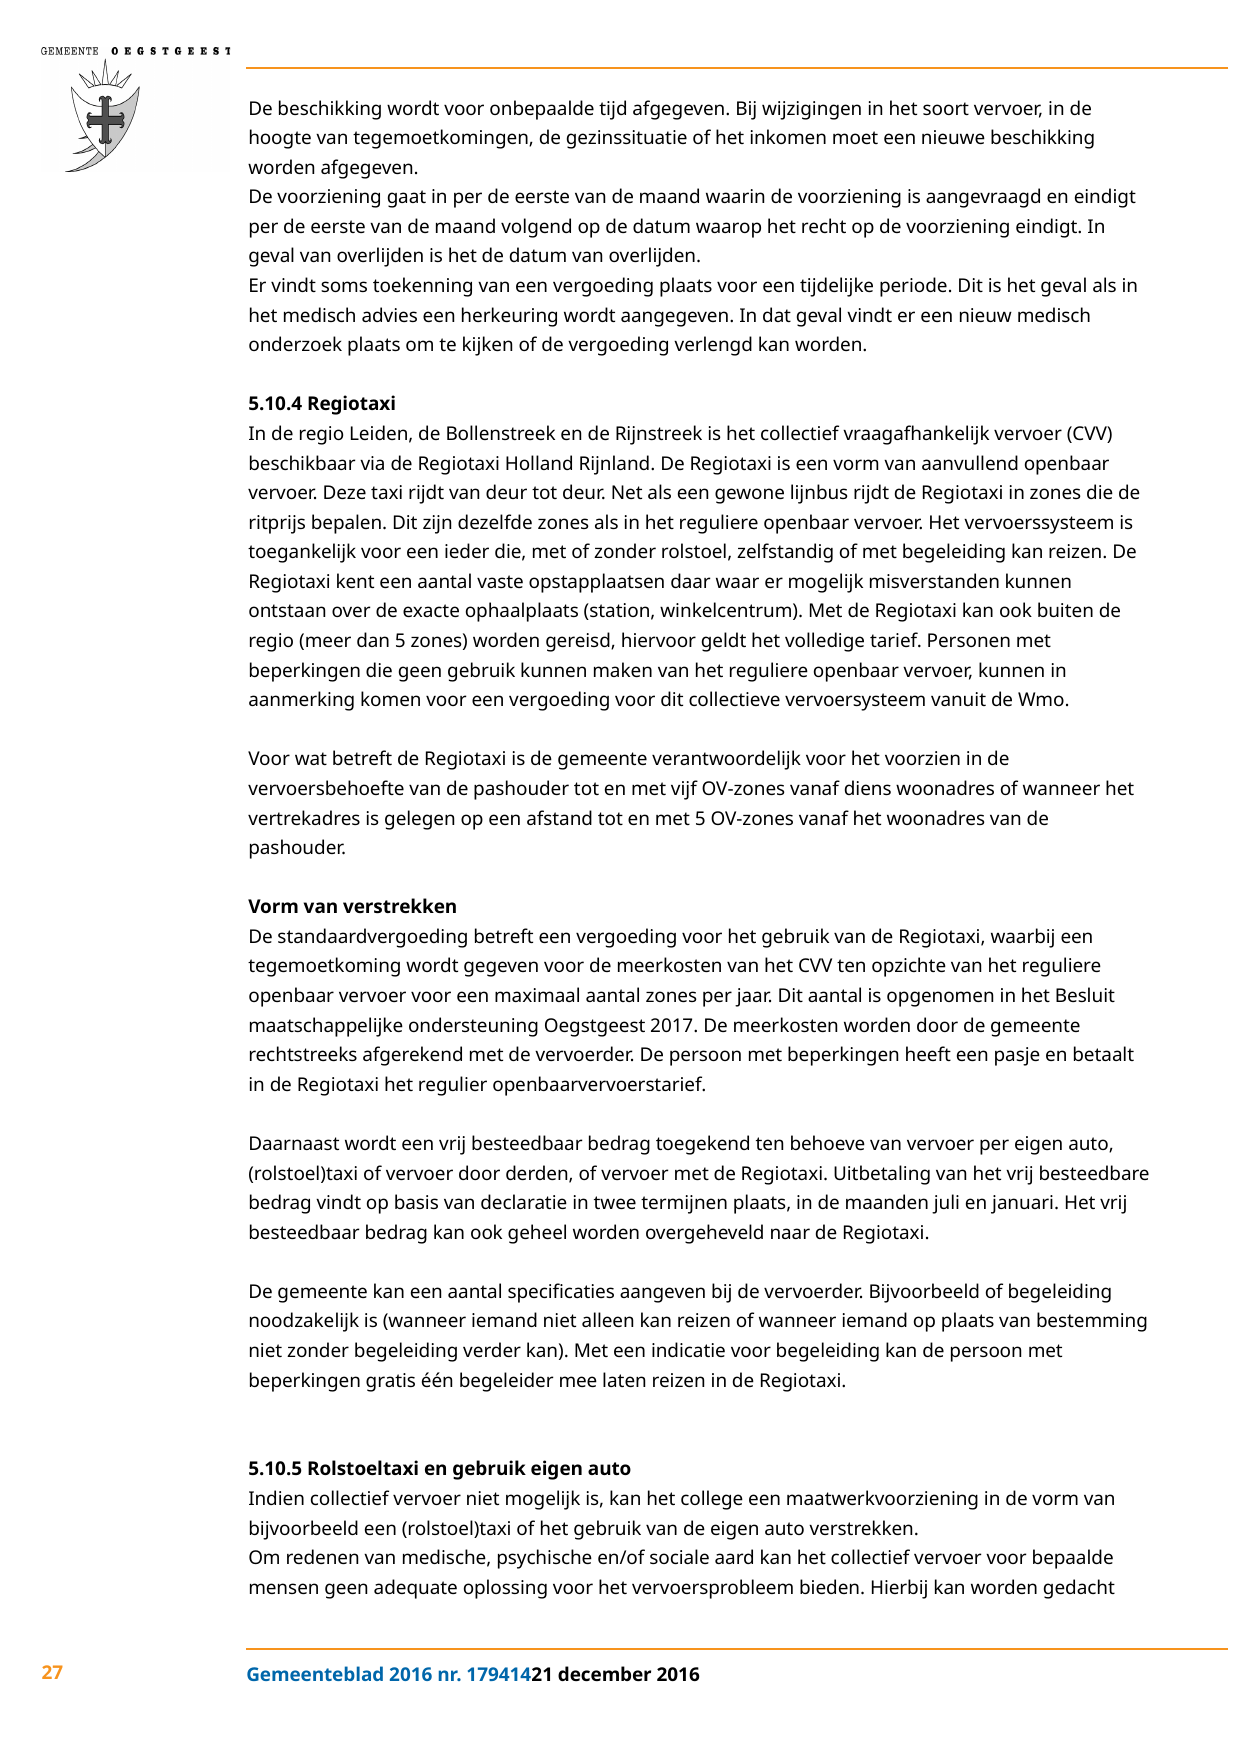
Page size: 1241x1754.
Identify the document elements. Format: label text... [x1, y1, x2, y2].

text Voor wat betreft de Regiotaxi is de gemeente verantwoordelijk voor het voorzien in de vervoersbehoefte van de pashouder tot en met vijf OV-zones vanaf diens woonadres of wanneer het vertrekadres is gelegen op een afstand tot en met 5 OV-zones vanaf het woonadres van de pashouder. [248, 746, 1152, 860]
text De beschikking wordt voor onbepaalde tijd afgegeven. Bij wijzigingen in het soort vervoer, in de hoogte van tegemoetkomingen, de gezinssituatie of het inkomen moet een nieuwe beschikking worden afgegeven. [248, 95, 1152, 180]
text De voorziening gaat in per de eerste van de maand waarin de voorziening is aangevraagd en eindigt per de eerste van de maand volgend op de datum waarop het recht op de voorziening eindigt. In geval van overlijden is het de datum van overlijden. [248, 183, 1152, 268]
text Om redenen van medische, psychische en/of sociale aard kan het collectief vervoer voor bepaalde mensen geen adequate oplossing voor het vervoersprobleem bieden. Hierbij kan worden gedacht [248, 1544, 1152, 1600]
text Er vindt soms toekenning van een vergoeding plaats voor een tijdelijke periode. Dit is het geval als in het medisch advies een herkeuring wordt aangegeven. In dat geval vindt er een nieuw medisch onderzoek plaats om te kijken of de vergoeding verlengd kan worden. [248, 272, 1152, 357]
text 5.10.5 Rolstoeltaxi en gebruik eigen auto [248, 1456, 1152, 1481]
text Indien collectief vervoer niet mogelijk is, kan het college een maatwerkvoorziening in de vorm van bijvoorbeeld een (rolstoel)taxi of het gebruik van de eigen auto verstrekken. [248, 1485, 1152, 1541]
text Vorm van verstrekken [248, 893, 1152, 919]
picture [41, 47, 231, 172]
text De gemeente kan een aantal specificaties aangeven bij de vervoerder. Bijvoorbeeld of begeleiding noodzakelijk is (wanneer iemand niet alleen kan reizen of wanneer iemand op plaats van bestemming niet zonder begeleiding verder kan). Met een indicatie voor begeleiding kan de persoon met beperkingen gratis één begeleider mee laten reizen in de Regiotaxi. [248, 1278, 1152, 1393]
text De standaardvergoeding betreft een vergoeding voor het gebruik van de Regiotaxi, waarbij een tegemoetkoming wordt gegeven voor de meerkosten van het CVV ten opzichte van het reguliere openbaar vervoer voor een maximaal aantal zones per jaar. Dit aantal is opgenomen in het Besluit maatschappelijke ondersteuning Oegstgeest 2017. De meerkosten worden door de gemeente rechtstreeks afgerekend met de vervoerder. De persoon met beperkingen heeft een pasje en betaalt in de Regiotaxi het regulier openbaarvervoerstarief. [248, 923, 1152, 1097]
text Daarnaast wordt een vrij besteedbaar bedrag toegekend ten behoeve van vervoer per eigen auto, (rolstoel)taxi of vervoer door derden, of vervoer met de Regiotaxi. Uitbetaling van het vrij besteedbare bedrag vindt op basis van declaratie in twee termijnen plaats, in de maanden juli en januari. Het vrij besteedbaar bedrag kan ook geheel worden overgeheveld naar de Regiotaxi. [248, 1130, 1152, 1245]
text In de regio Leiden, de Bollenstreek en de Rijnstreek is het collectief vraagafhankelijk vervoer (CVV) beschikbaar via de Regiotaxi Holland Rijnland. De Regiotaxi is een vorm van aanvullend openbaar vervoer. Deze taxi rijdt van deur tot deur. Net als een gewone lijnbus rijdt de Regiotaxi in zones die de ritprijs bepalen. Dit zijn dezelfde zones als in het reguliere openbaar vervoer. Het vervoerssysteem is toegankelijk voor een ieder die, met of zonder rolstoel, zelfstandig of met begeleiding kan reizen. De Regiotaxi kent een aantal vaste opstapplaatsen daar waar er mogelijk misverstanden kunnen ontstaan over de exacte ophaalplaats (station, winkelcentrum). Met de Regiotaxi kan ook buiten de regio (meer dan 5 zones) worden gereisd, hiervoor geldt het volledige tarief. Personen met beperkingen die geen gebruik kunnen maken van het reguliere openbaar vervoer, kunnen in aanmerking komen voor een vergoeding voor dit collectieve vervoersysteem vanuit de Wmo. [248, 420, 1152, 712]
text 5.10.4 Regiotaxi [248, 391, 1152, 416]
